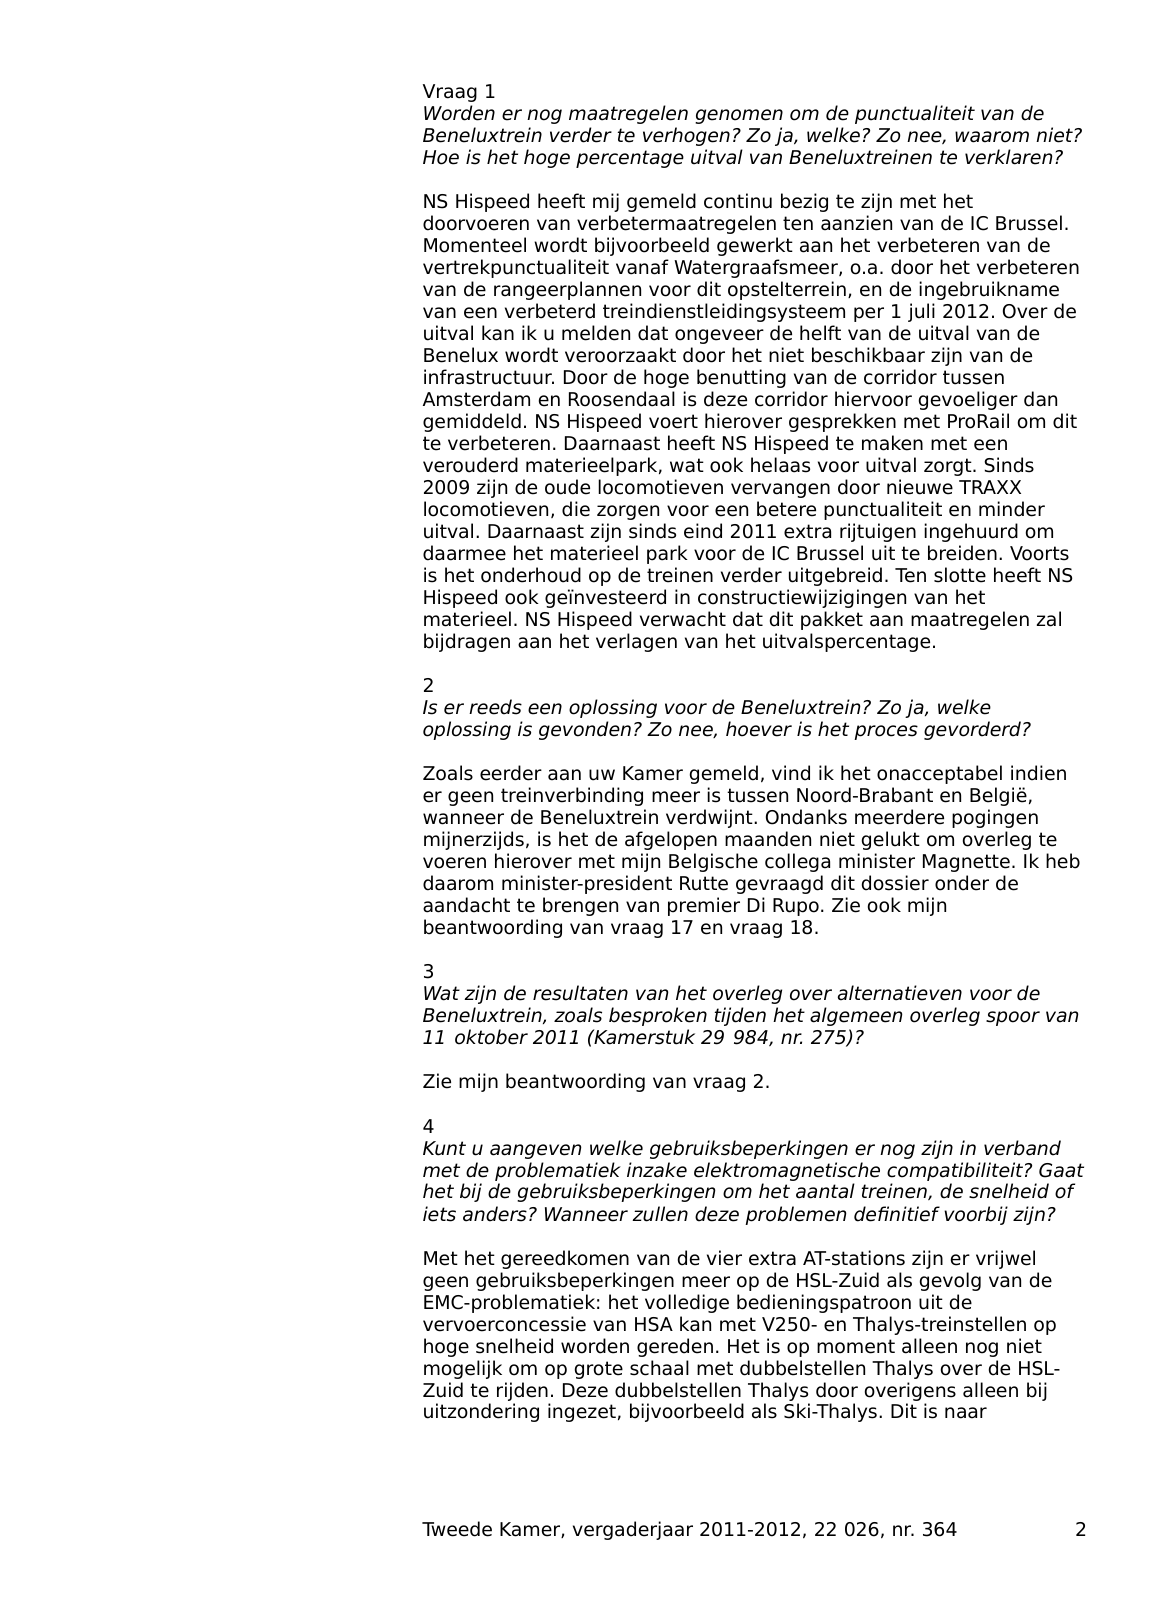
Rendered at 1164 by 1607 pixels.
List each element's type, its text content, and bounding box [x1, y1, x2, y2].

text Wat zijn de resultaten van het overleg over alternatieven voor de Beneluxtrein, zoals besproken tijden het algemeen overleg spoor van 11 oktober 2011 (Kamerstuk 29 984, nr. 275)? [422, 983, 1087, 1049]
text 4 [422, 1116, 1087, 1137]
text Met het gereedkomen van de vier extra AT-stations zijn er vrijwel geen gebruiksbeperkingen meer op de HSL-Zuid als gevolg van de EMC-problematiek: het volledige bedieningspatroon uit de vervoerconcessie van HSA kan met V250- en Thalys-treinstellen op hoge snelheid worden gereden. Het is op moment alleen nog niet mogelijk om op grote schaal met dubbelstellen Thalys over de HSL-Zuid te rijden. Deze dubbelstellen Thalys door overigens alleen bij uitzondering ingezet, bijvoorbeeld als Ski-Thalys. Dit is naar [422, 1248, 1087, 1423]
text Zoals eerder aan uw Kamer gemeld, vind ik het onacceptabel indien er geen treinverbinding meer is tussen Noord-Brabant en België, wanneer de Beneluxtrein verdwijnt. Ondanks meerdere pogingen mijnerzijds, is het de afgelopen maanden niet gelukt om overleg te voeren hierover met mijn Belgische collega minister Magnette. Ik heb daarom minister-president Rutte gevraagd dit dossier onder de aandacht te brengen van premier Di Rupo. Zie ook mijn beantwoording van vraag 17 en vraag 18. [422, 763, 1087, 939]
text Vraag 1 [422, 81, 1087, 103]
text Worden er nog maatregelen genomen om de punctualiteit van de Beneluxtrein verder te verhogen? Zo ja, welke? Zo nee, waarom niet? Hoe is het hoge percentage uitval van Beneluxtreinen te verklaren? [422, 103, 1087, 169]
text 2 [422, 675, 1087, 697]
text 3 [422, 961, 1087, 983]
text Kunt u aangeven welke gebruiksbeperkingen er nog zijn in verband met de problematiek inzake elektromagnetische compatibiliteit? Gaat het bij de gebruiksbeperkingen om het aantal treinen, de snelheid of iets anders? Wanneer zullen deze problemen definitief voorbij zijn? [422, 1137, 1087, 1225]
text Zie mijn beantwoording van vraag 2. [422, 1071, 1087, 1093]
text Is er reeds een oplossing voor de Beneluxtrein? Zo ja, welke oplossing is gevonden? Zo nee, hoever is het proces gevorderd? [422, 697, 1087, 741]
text NS Hispeed heeft mij gemeld continu bezig te zijn met het doorvoeren van verbetermaatregelen ten aanzien van de IC Brussel. Momenteel wordt bijvoorbeeld gewerkt aan het verbeteren van de vertrekpunctualiteit vanaf Watergraafsmeer, o.a. door het verbeteren van de rangeerplannen voor dit opstelterrein, en de ingebruikname van een verbeterd treindienstleidingsysteem per 1 juli 2012. Over de uitval kan ik u melden dat ongeveer de helft van de uitval van de Benelux wordt veroorzaakt door het niet beschikbaar zijn van de infrastructuur. Door de hoge benutting van de corridor tussen Amsterdam en Roosendaal is deze corridor hiervoor gevoeliger dan gemiddeld. NS Hispeed voert hierover gesprekken met ProRail om dit te verbeteren. Daarnaast heeft NS Hispeed te maken met een verouderd materieelpark, wat ook helaas voor uitval zorgt. Sinds 2009 zijn de oude locomotieven vervangen door nieuwe TRAXX locomotieven, die zorgen voor een betere punctualiteit en minder uitval. Daarnaast zijn sinds eind 2011 extra rijtuigen ingehuurd om daarmee het materieel park voor de IC Brussel uit te breiden. Voorts is het onderhoud op de treinen verder uitgebreid. Ten slotte heeft NS Hispeed ook geïnvesteerd in constructiewijzigingen van het materieel. NS Hispeed verwacht dat dit pakket aan maatregelen zal bijdragen aan het verlagen van het uitvalspercentage. [422, 191, 1087, 653]
